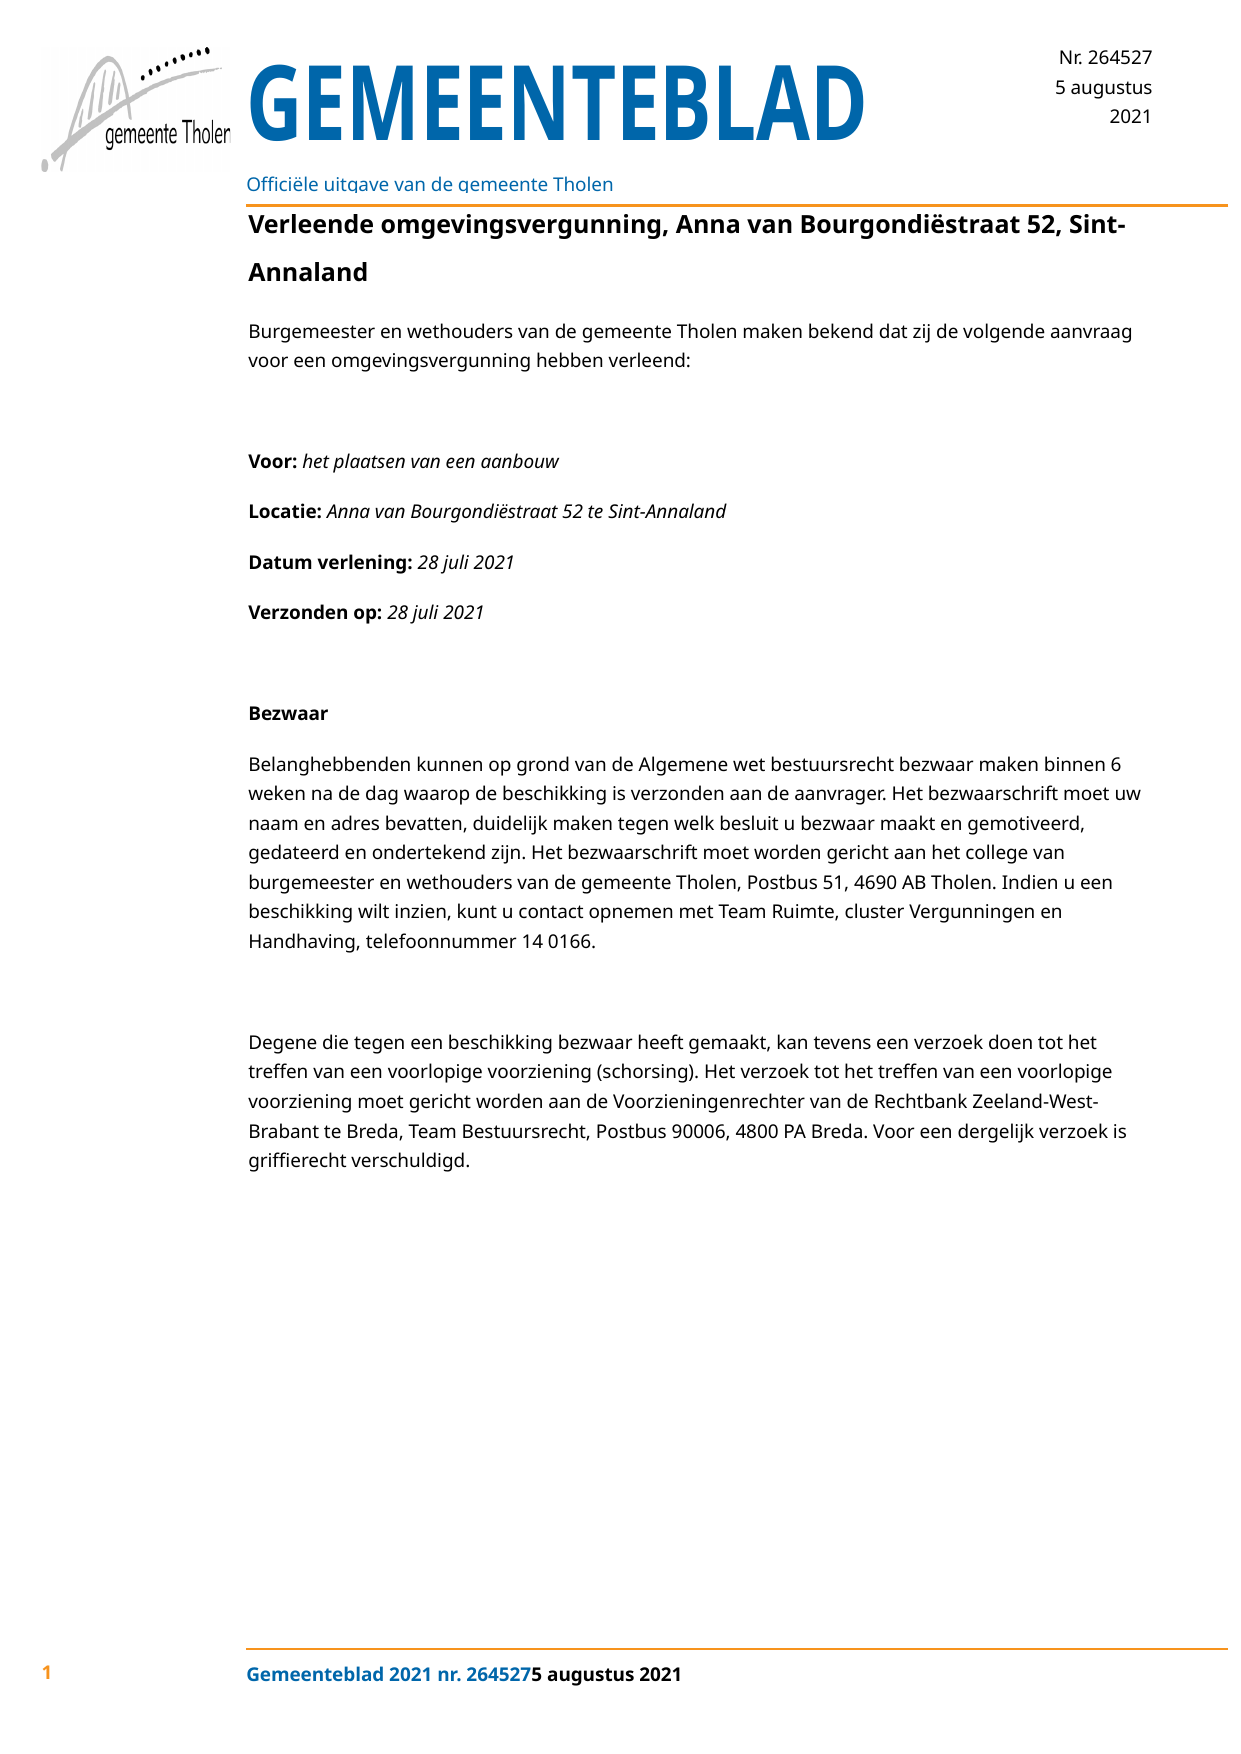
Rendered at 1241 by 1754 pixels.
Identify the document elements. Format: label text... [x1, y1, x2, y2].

text Bezwaar [248, 700, 1152, 726]
text Belanghebbenden kunnen op grond van de Algemene wet bestuursrecht bezwaar maken binnen 6 weken na de dag waarop de beschikking is verzonden aan de aanvrager. Het bezwaarschrift moet uw naam en adres bevatten, duidelijk maken tegen welk besluit u bezwaar maakt en gemotiveerd, gedateerd en ondertekend zijn. Het bezwaarschrift moet worden gericht aan het college van burgemeester en wethouders van de gemeente Tholen, Postbus 51, 4690 AB Tholen. Indien u een beschikking wilt inzien, kunt u contact opnemen met Team Ruimte, cluster Vergunningen en Handhaving, telefoonnummer 14 0166. [248, 751, 1152, 954]
text Datum verlening: 28 juli 2021 [248, 549, 1152, 575]
text Locatie: Anna van Bourgondiëstraat 52 te Sint-Annaland [248, 499, 1152, 524]
text Degene die tegen een beschikking bezwaar heeft gemaakt, kan tevens een verzoek doen tot het treffen van een voorlopige voorziening (schorsing). Het verzoek tot het treffen van een voorlopige voorziening moet gericht worden aan de Voorzieningenrechter van de Rechtbank Zeeland-West-Brabant te Breda, Team Bestuursrecht, Postbus 90006, 4800 PA Breda. Voor een dergelijk verzoek is griffierecht verschuldigd. [248, 1029, 1152, 1173]
text Burgemeester en wethouders van de gemeente Tholen maken bekend dat zij de volgende aanvraag voor een omgevingsvergunning hebben verleend: [248, 318, 1152, 373]
picture [41, 47, 231, 172]
text Verzonden op: 28 juli 2021 [248, 599, 1152, 625]
text Verleende omgevingsvergunning, Anna van Bourgondiëstraat 52, Sint-Annaland [248, 207, 1152, 288]
text Voor: het plaatsen van een aanbouw [248, 448, 1152, 474]
